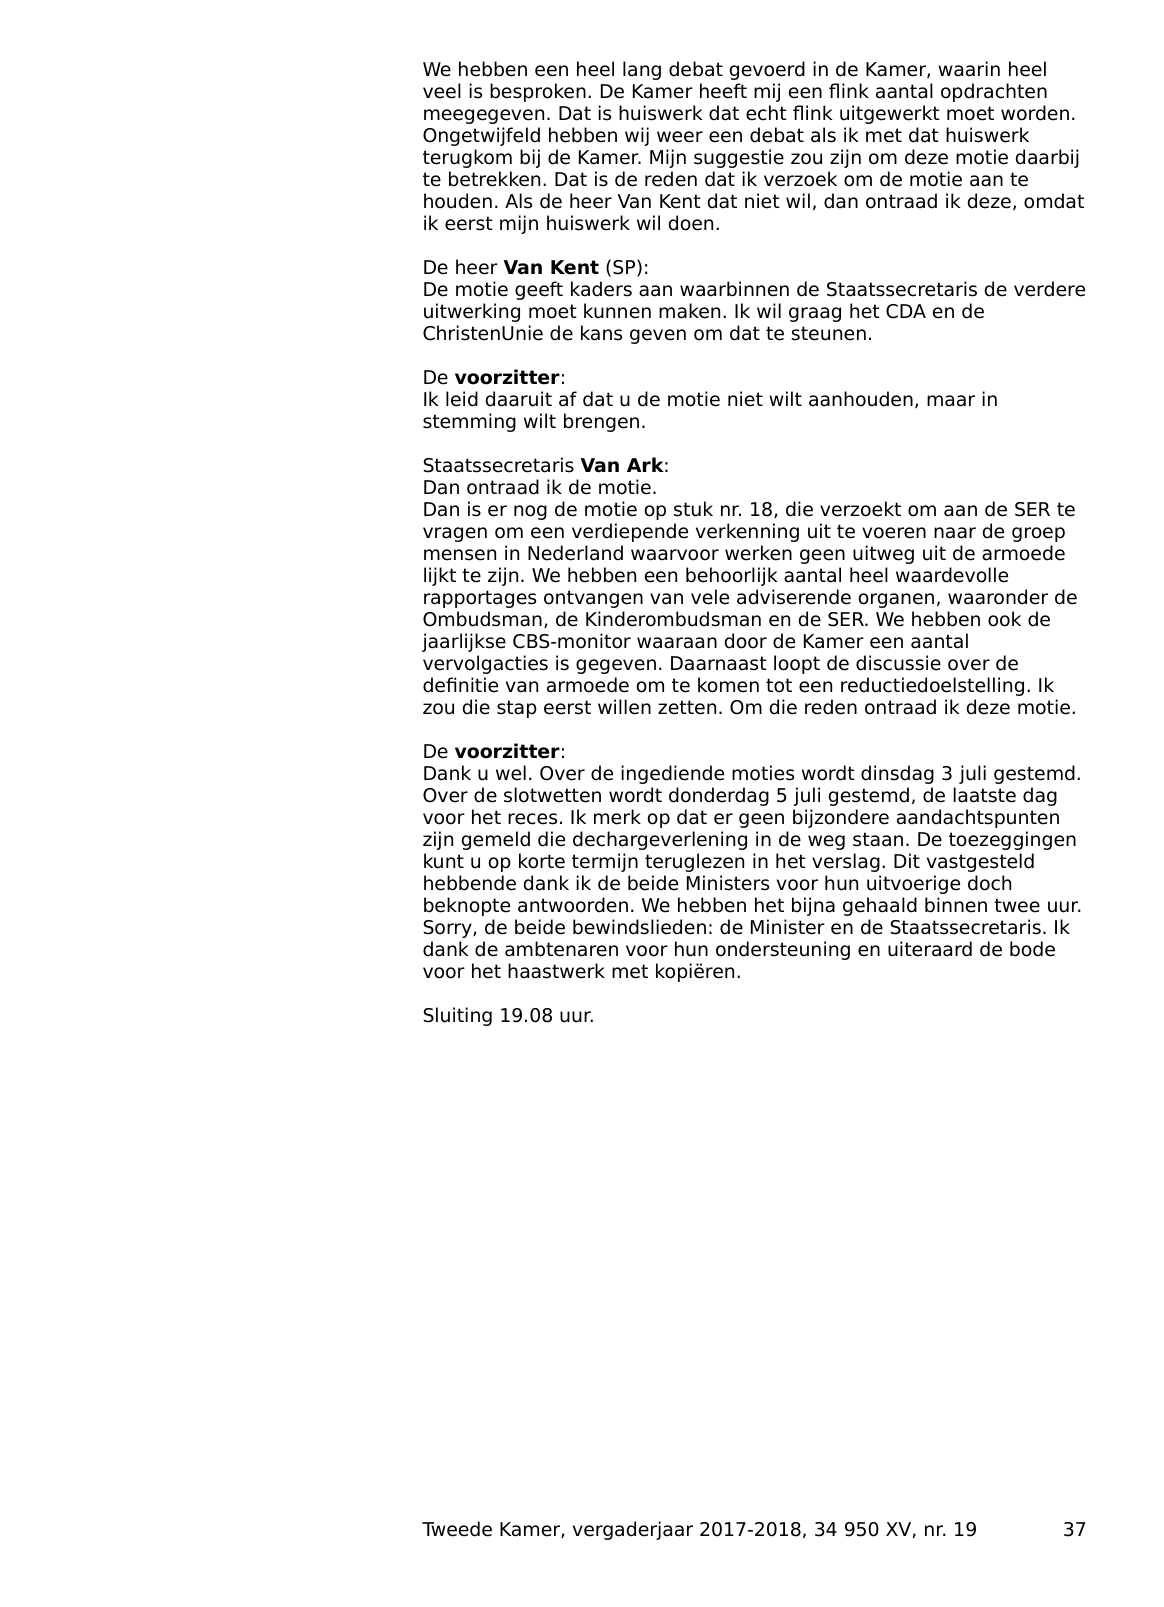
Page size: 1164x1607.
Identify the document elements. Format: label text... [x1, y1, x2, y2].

text De voorzitter: [422, 367, 1087, 389]
text De voorzitter: [422, 741, 1087, 763]
text De heer Van Kent (SP): [422, 257, 1087, 279]
text Dank u wel. Over de ingediende moties wordt dinsdag 3 juli gestemd. Over de slotwetten wordt donderdag 5 juli gestemd, de laatste dag voor het reces. Ik merk op dat er geen bijzondere aandachtspunten zijn gemeld die dechargeverlening in de weg staan. De toezeggingen kunt u op korte termijn teruglezen in het verslag. Dit vastgesteld hebbende dank ik de beide Ministers voor hun uitvoerige doch beknopte antwoorden. We hebben het bijna gehaald binnen twee uur. Sorry, de beide bewindslieden: de Minister en de Staatssecretaris. Ik dank de ambtenaren voor hun ondersteuning en uiteraard de bode voor het haastwerk met kopiëren. [422, 763, 1087, 983]
text De motie geeft kaders aan waarbinnen de Staatssecretaris de verdere uitwerking moet kunnen maken. Ik wil graag het CDA en de ChristenUnie de kans geven om dat te steunen. [422, 279, 1087, 345]
text Ik leid daaruit af dat u de motie niet wilt aanhouden, maar in stemming wilt brengen. [422, 389, 1087, 433]
text Dan is er nog de motie op stuk nr. 18, die verzoekt om aan de SER te vragen om een verdiepende verkenning uit te voeren naar de groep mensen in Nederland waarvoor werken geen uitweg uit de armoede lijkt te zijn. We hebben een behoorlijk aantal heel waardevolle rapportages ontvangen van vele adviserende organen, waaronder de Ombudsman, de Kinderombudsman en de SER. We hebben ook de jaarlijkse CBS-monitor waaraan door de Kamer een aantal vervolgacties is gegeven. Daarnaast loopt de discussie over de definitie van armoede om te komen tot een reductiedoelstelling. Ik zou die stap eerst willen zetten. Om die reden ontraad ik deze motie. [422, 499, 1087, 719]
text Sluiting 19.08 uur. [422, 1005, 1087, 1027]
text Staatssecretaris Van Ark: [422, 455, 1087, 477]
text Dan ontraad ik de motie. [422, 477, 1087, 499]
text We hebben een heel lang debat gevoerd in de Kamer, waarin heel veel is besproken. De Kamer heeft mij een flink aantal opdrachten meegegeven. Dat is huiswerk dat echt flink uitgewerkt moet worden. Ongetwijfeld hebben wij weer een debat als ik met dat huiswerk terugkom bij de Kamer. Mijn suggestie zou zijn om deze motie daarbij te betrekken. Dat is de reden dat ik verzoek om de motie aan te houden. Als de heer Van Kent dat niet wil, dan ontraad ik deze, omdat ik eerst mijn huiswerk wil doen. [422, 59, 1087, 235]
